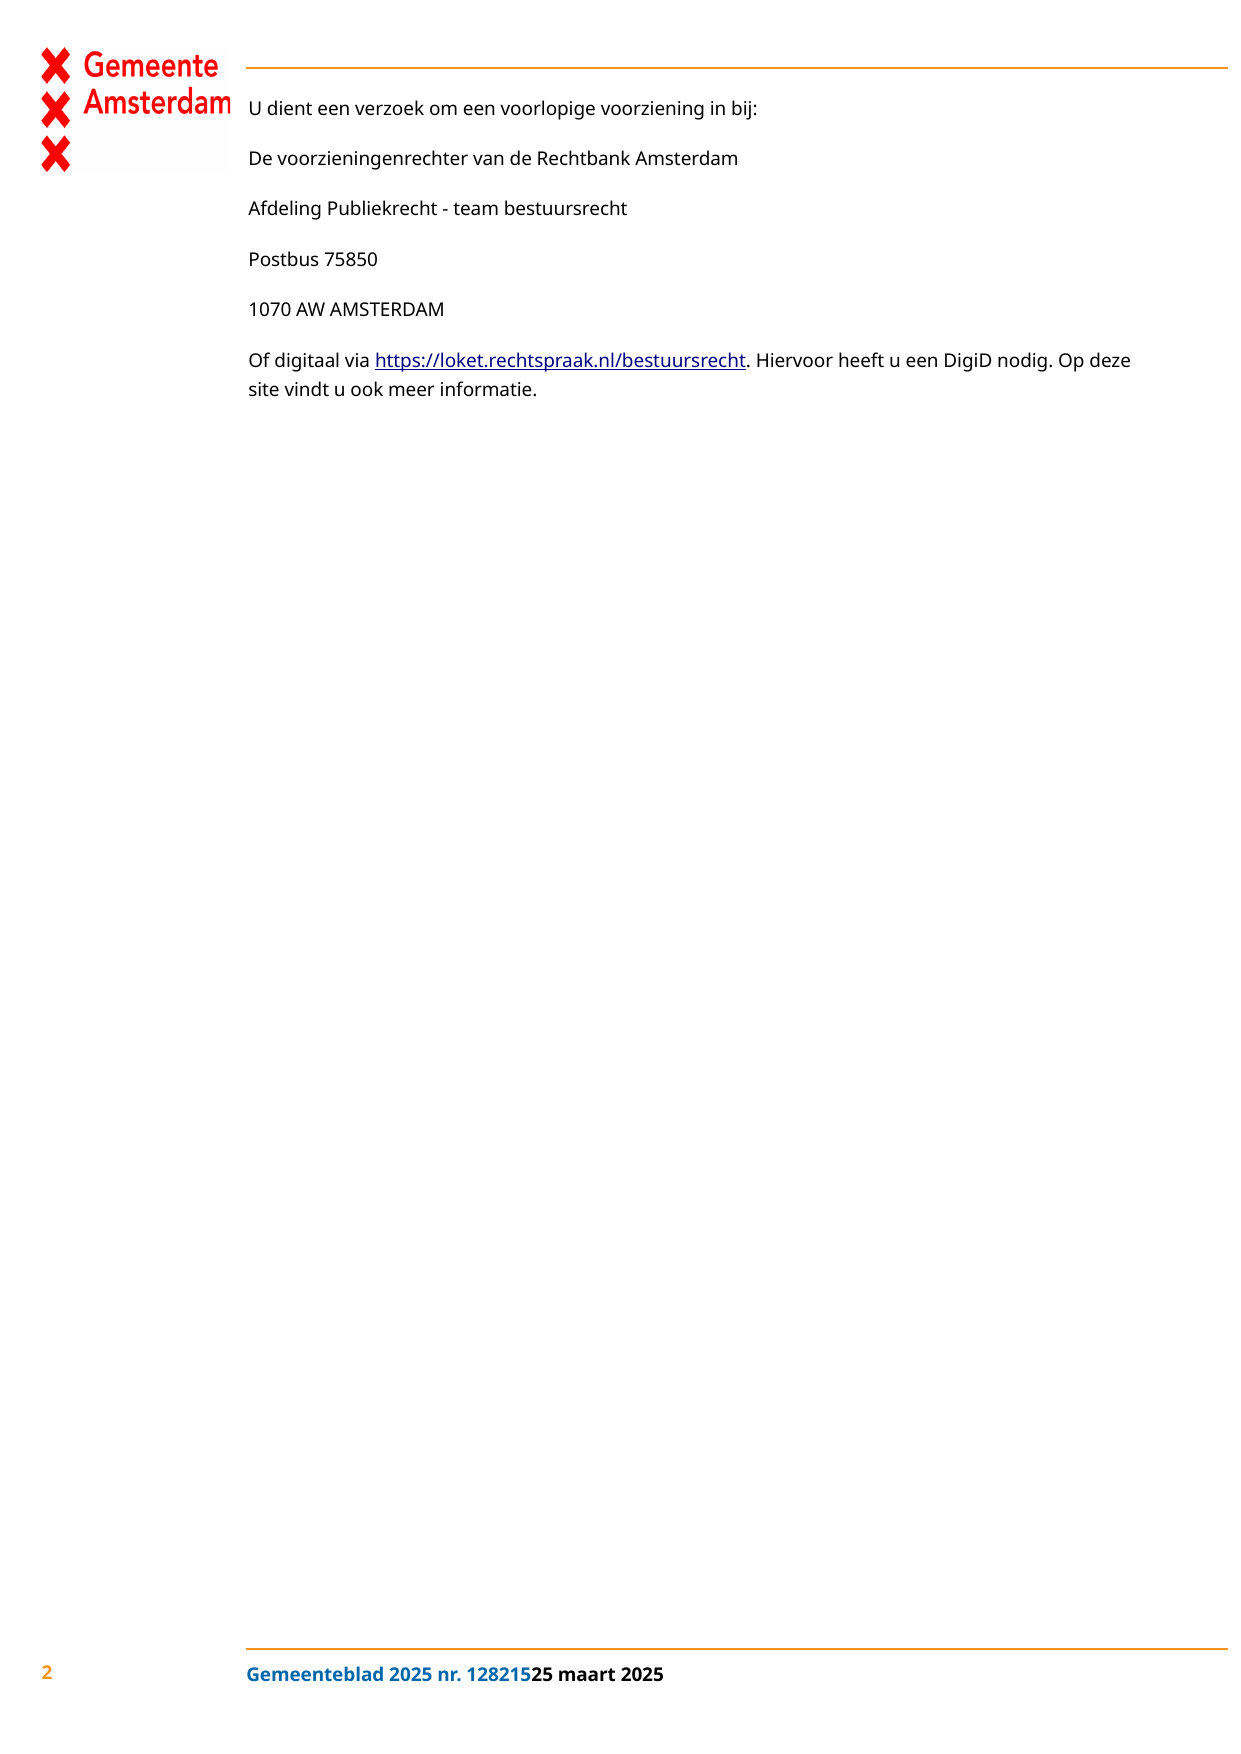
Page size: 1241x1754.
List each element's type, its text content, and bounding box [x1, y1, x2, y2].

text Postbus 75850 [248, 246, 1152, 272]
text Of digitaal via https://loket.rechtspraak.nl/bestuursrecht. Hiervoor heeft u een DigiD nodig. Op deze site vindt u ook meer informatie. [248, 347, 1152, 402]
text De voorzieningenrechter van de Rechtbank Amsterdam [248, 145, 1152, 171]
text 1070 AW AMSTERDAM [248, 296, 1152, 322]
text Afdeling Publiekrecht - team bestuursrecht [248, 196, 1152, 221]
text U dient een verzoek om een voorlopige voorziening in bij: [248, 95, 1152, 121]
picture [41, 47, 231, 172]
